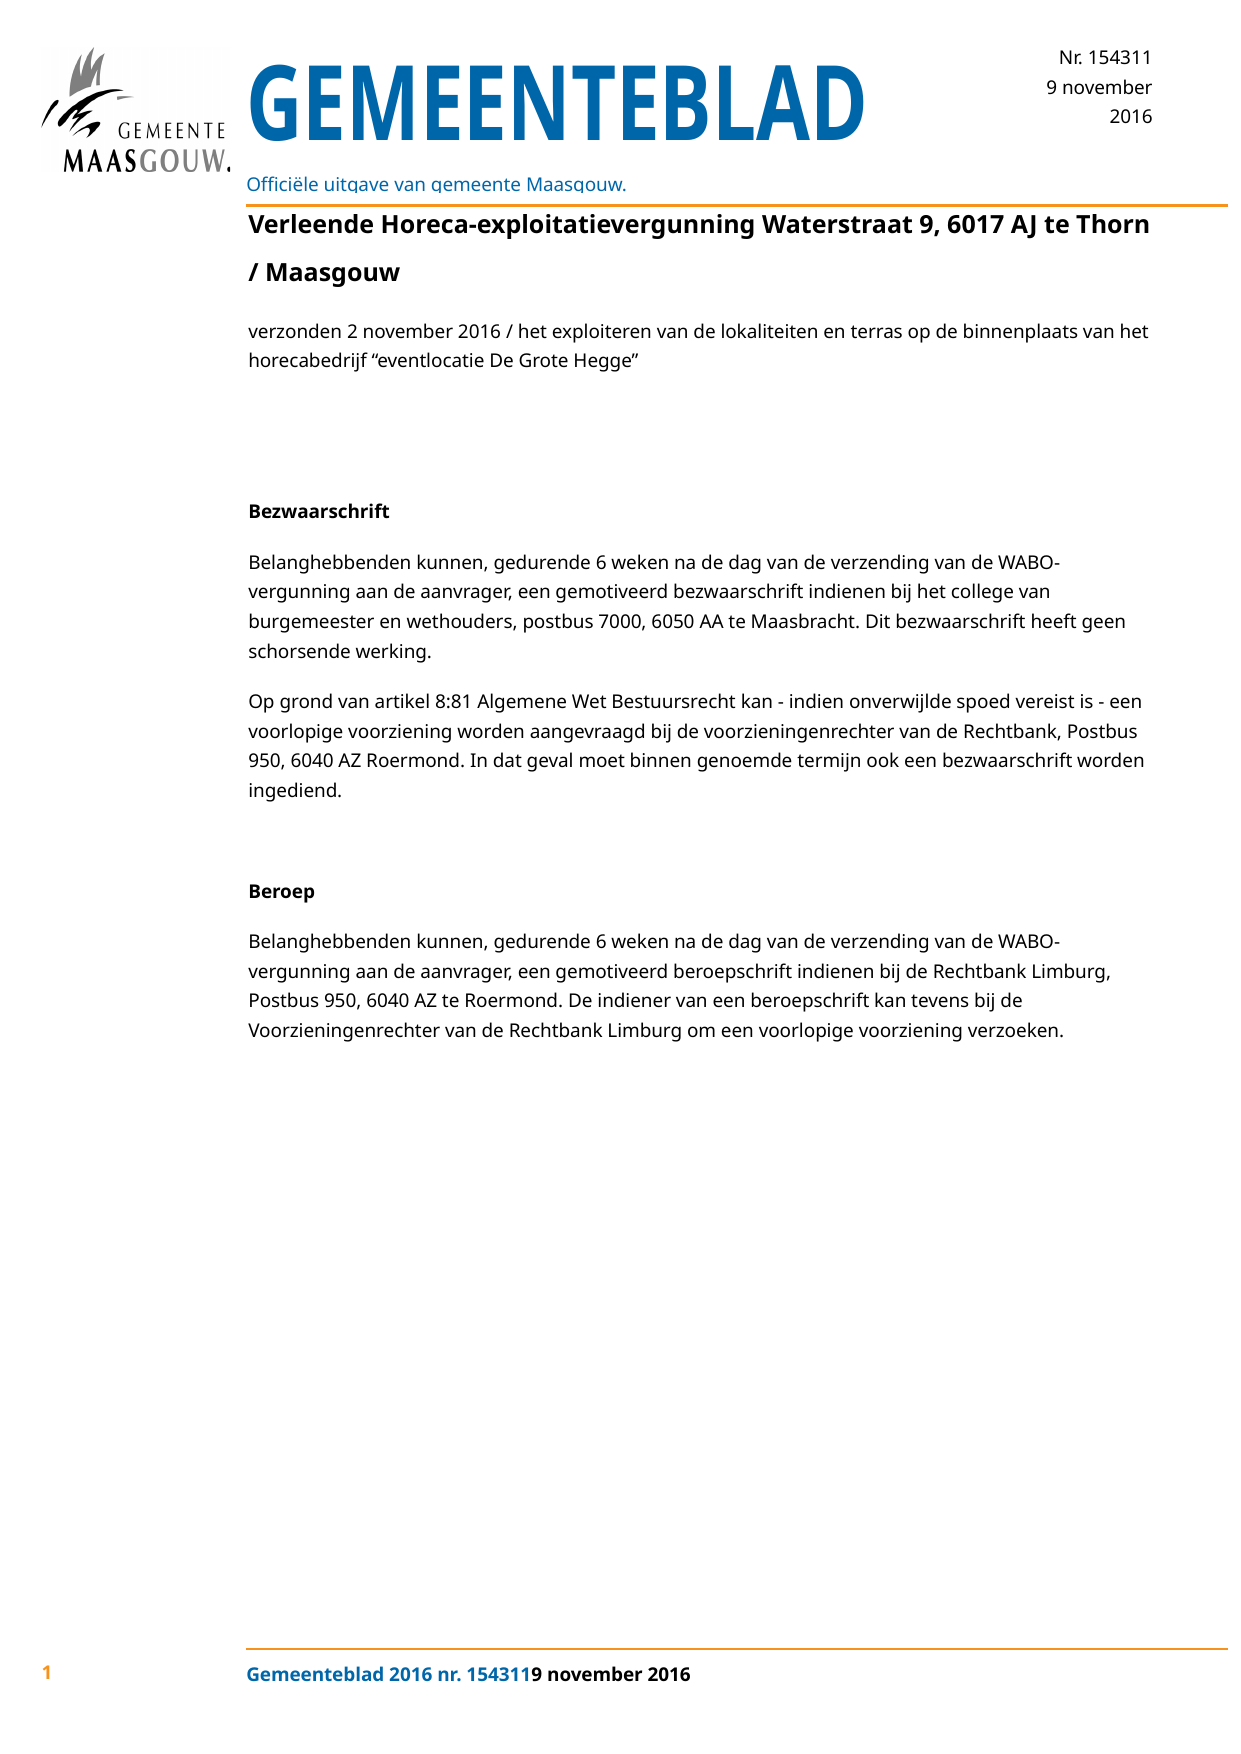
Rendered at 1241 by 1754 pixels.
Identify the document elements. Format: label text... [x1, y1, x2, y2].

text Op grond van artikel 8:81 Algemene Wet Bestuursrecht kan - indien onverwijlde spoed vereist is - een voorlopige voorziening worden aangevraagd bij de voorzieningenrechter van de Rechtbank, Postbus 950, 6040 AZ Roermond. In dat geval moet binnen genoemde termijn ook een bezwaarschrift worden ingediend. [248, 688, 1152, 803]
text verzonden 2 november 2016 / het exploiteren van de lokaliteiten en terras op de binnenplaats van het horecabedrijf “eventlocatie De Grote Hegge” [248, 318, 1152, 373]
text Bezwaarschrift [248, 499, 1152, 524]
picture [41, 47, 231, 172]
text Beroep [248, 878, 1152, 904]
text Verleende Horeca-exploitatievergunning Waterstraat 9, 6017 AJ te Thorn / Maasgouw [248, 207, 1152, 288]
text Belanghebbenden kunnen, gedurende 6 weken na de dag van de verzending van de WABO-vergunning aan de aanvrager, een gemotiveerd bezwaarschrift indienen bij het college van burgemeester en wethouders, postbus 7000, 6050 AA te Maasbracht. Dit bezwaarschrift heeft geen schorsende werking. [248, 549, 1152, 664]
text Belanghebbenden kunnen, gedurende 6 weken na de dag van de verzending van de WABO-vergunning aan de aanvrager, een gemotiveerd beroepschrift indienen bij de Rechtbank Limburg, Postbus 950, 6040 AZ te Roermond. De indiener van een beroepschrift kan tevens bij de Voorzieningenrechter van de Rechtbank Limburg om een voorlopige voorziening verzoeken. [248, 928, 1152, 1043]
